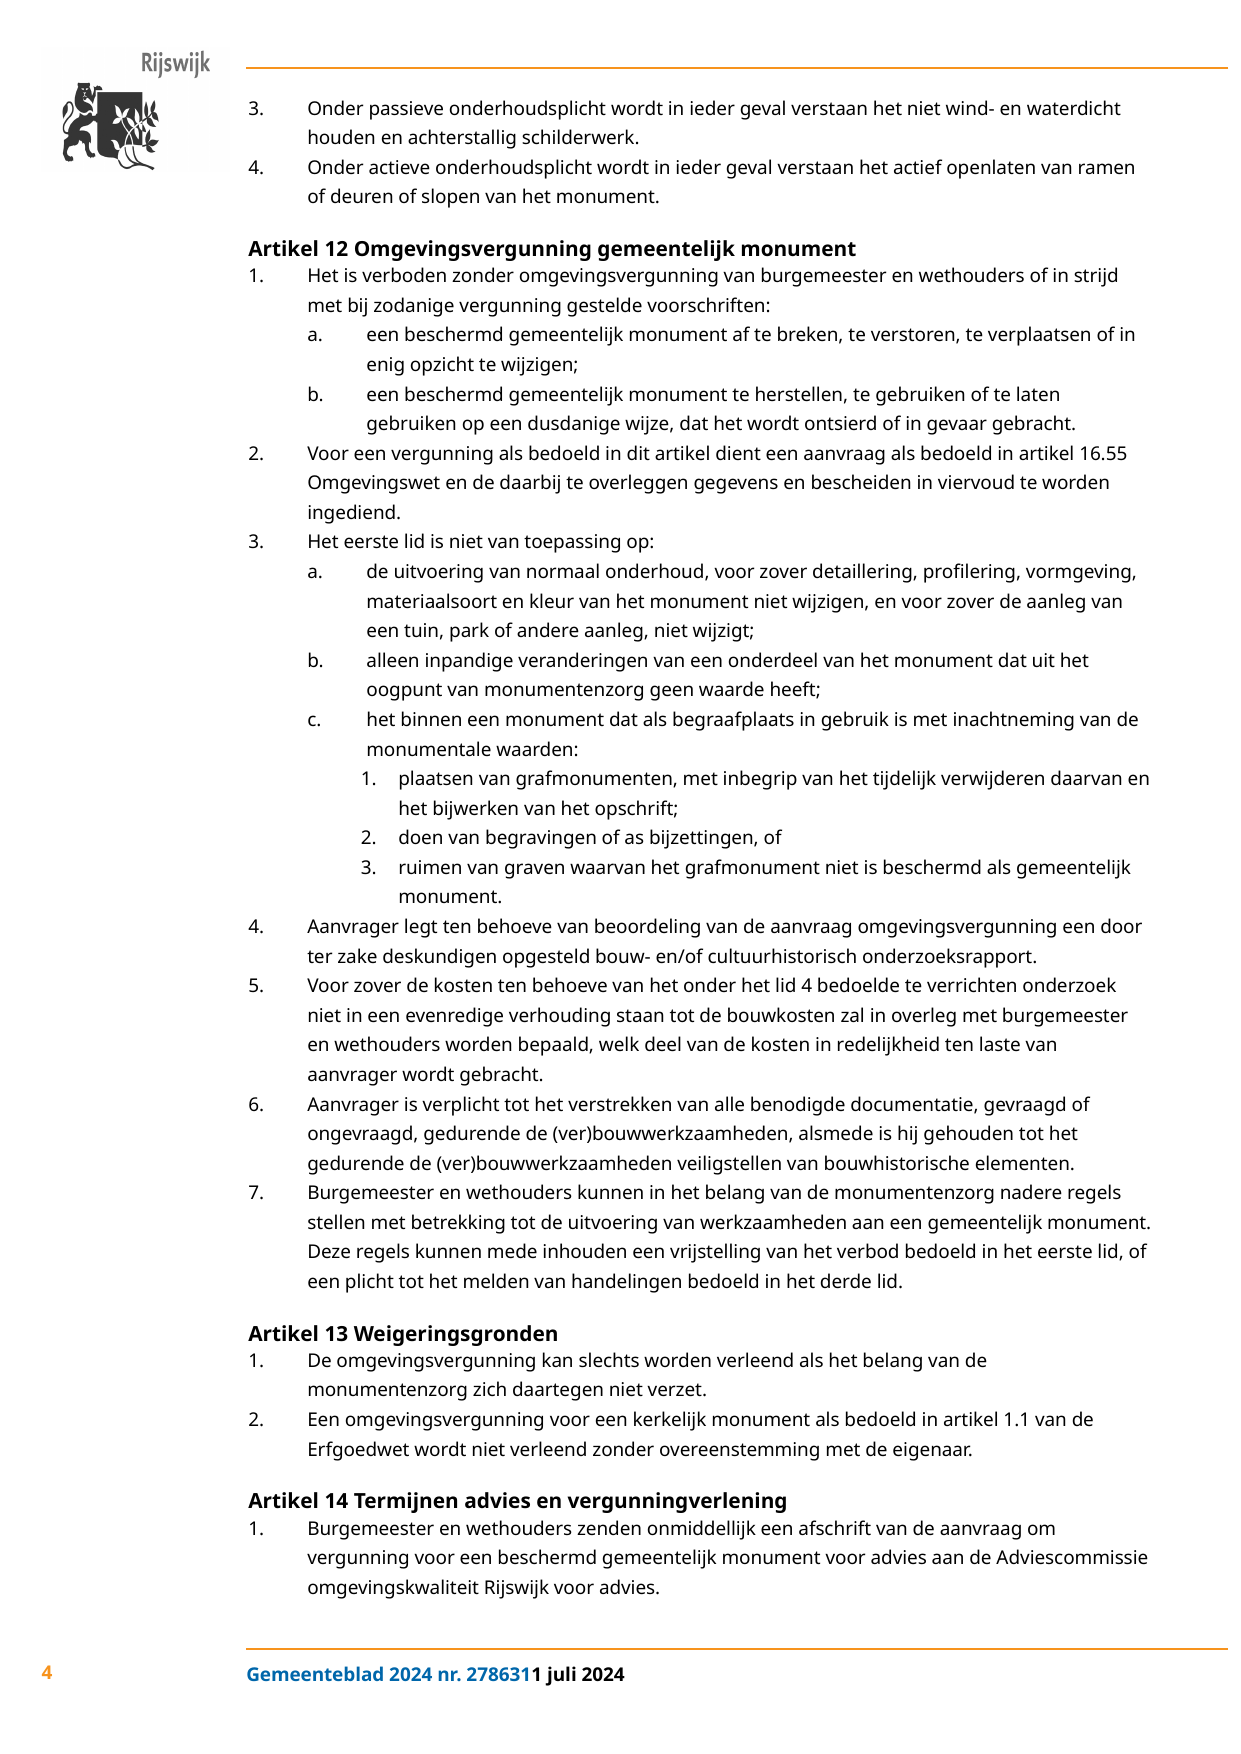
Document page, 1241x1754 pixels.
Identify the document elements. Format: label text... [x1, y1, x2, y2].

list De omgevingsvergunning kan slechts worden verleend als het belang van de monumentenzorg zich daartegen niet verzet. [248, 1347, 1152, 1402]
list een beschermd gemeentelijk monument af te breken, te verstoren, te verplaatsen of in enig opzicht te wijzigen; [307, 322, 1152, 377]
list Voor een vergunning als bedoeld in dit artikel dient een aanvraag als bedoeld in artikel 16.55 Omgevingswet en de daarbij te overleggen gegevens en bescheiden in viervoud te worden ingediend. [248, 440, 1152, 525]
list alleen inpandige veranderingen van een onderdeel van het monument dat uit het oogpunt van monumentenzorg geen waarde heeft; [307, 647, 1152, 702]
list Aanvrager is verplicht tot het verstrekken van alle benodigde documentatie, gevraagd of ongevraagd, gedurende de (ver)bouwwerkzaamheden, alsmede is hij gehouden tot het gedurende de (ver)bouwwerkzaamheden veiligstellen van bouwhistorische elementen. [248, 1091, 1152, 1176]
list ruimen van graven waarvan het grafmonument niet is beschermd als gemeentelijk monument. [361, 854, 1152, 909]
list doen van begravingen of as bijzettingen, of [361, 824, 1152, 850]
list Voor zover de kosten ten behoeve van het onder het lid 4 bedoelde te verrichten onderzoek niet in een evenredige verhouding staan tot de bouwkosten zal in overleg met burgemeester en wethouders worden bepaald, welk deel van de kosten in redelijkheid ten laste van aanvrager wordt gebracht. [248, 972, 1152, 1087]
list een beschermd gemeentelijk monument te herstellen, te gebruiken of te laten gebruiken op een dusdanige wijze, dat het wordt ontsierd of in gevaar gebracht. [307, 381, 1152, 436]
list Het eerste lid is niet van toepassing op: [248, 529, 1152, 554]
text Artikel 12 Omgevingsvergunning gemeentelijk monument [248, 234, 1152, 262]
list Burgemeester en wethouders kunnen in het belang van de monumentenzorg nadere regels stellen met betrekking tot de uitvoering van werkzaamheden aan een gemeentelijk monument. Deze regels kunnen mede inhouden een vrijstelling van het verbod bedoeld in het eerste lid, of een plicht tot het melden van handelingen bedoeld in het derde lid. [248, 1179, 1152, 1294]
picture [41, 47, 231, 172]
list Onder actieve onderhoudsplicht wordt in ieder geval verstaan het actief openlaten van ramen of deuren of slopen van het monument. [248, 154, 1152, 209]
text Artikel 13 Weigeringsgronden [248, 1319, 1152, 1347]
text Artikel 14 Termijnen advies en vergunningverlening [248, 1486, 1152, 1515]
list het binnen een monument dat als begraafplaats in gebruik is met inachtneming van de monumentale waarden: [307, 706, 1152, 761]
list Het is verboden zonder omgevingsvergunning van burgemeester en wethouders of in strijd met bij zodanige vergunning gestelde voorschriften: [248, 262, 1152, 318]
list de uitvoering van normaal onderhoud, voor zover detaillering, profilering, vormgeving, materiaalsoort en kleur van het monument niet wijzigen, en voor zover de aanleg van een tuin, park of andere aanleg, niet wijzigt; [307, 558, 1152, 643]
list Onder passieve onderhoudsplicht wordt in ieder geval verstaan het niet wind- en waterdicht houden en achterstallig schilderwerk. [248, 95, 1152, 150]
list Een omgevingsvergunning voor een kerkelijk monument als bedoeld in artikel 1.1 van de Erfgoedwet wordt niet verleend zonder overeenstemming met de eigenaar. [248, 1406, 1152, 1462]
list plaatsen van grafmonumenten, met inbegrip van het tijdelijk verwijderen daarvan en het bijwerken van het opschrift; [361, 765, 1152, 821]
list Aanvrager legt ten behoeve van beoordeling van de aanvraag omgevingsvergunning een door ter zake deskundigen opgesteld bouw- en/of cultuurhistorisch onderzoeksrapport. [248, 913, 1152, 968]
list Burgemeester en wethouders zenden onmiddellijk een afschrift van de aanvraag om vergunning voor een beschermd gemeentelijk monument voor advies aan de Adviescommissie omgevingskwaliteit Rijswijk voor advies. [248, 1515, 1152, 1599]
